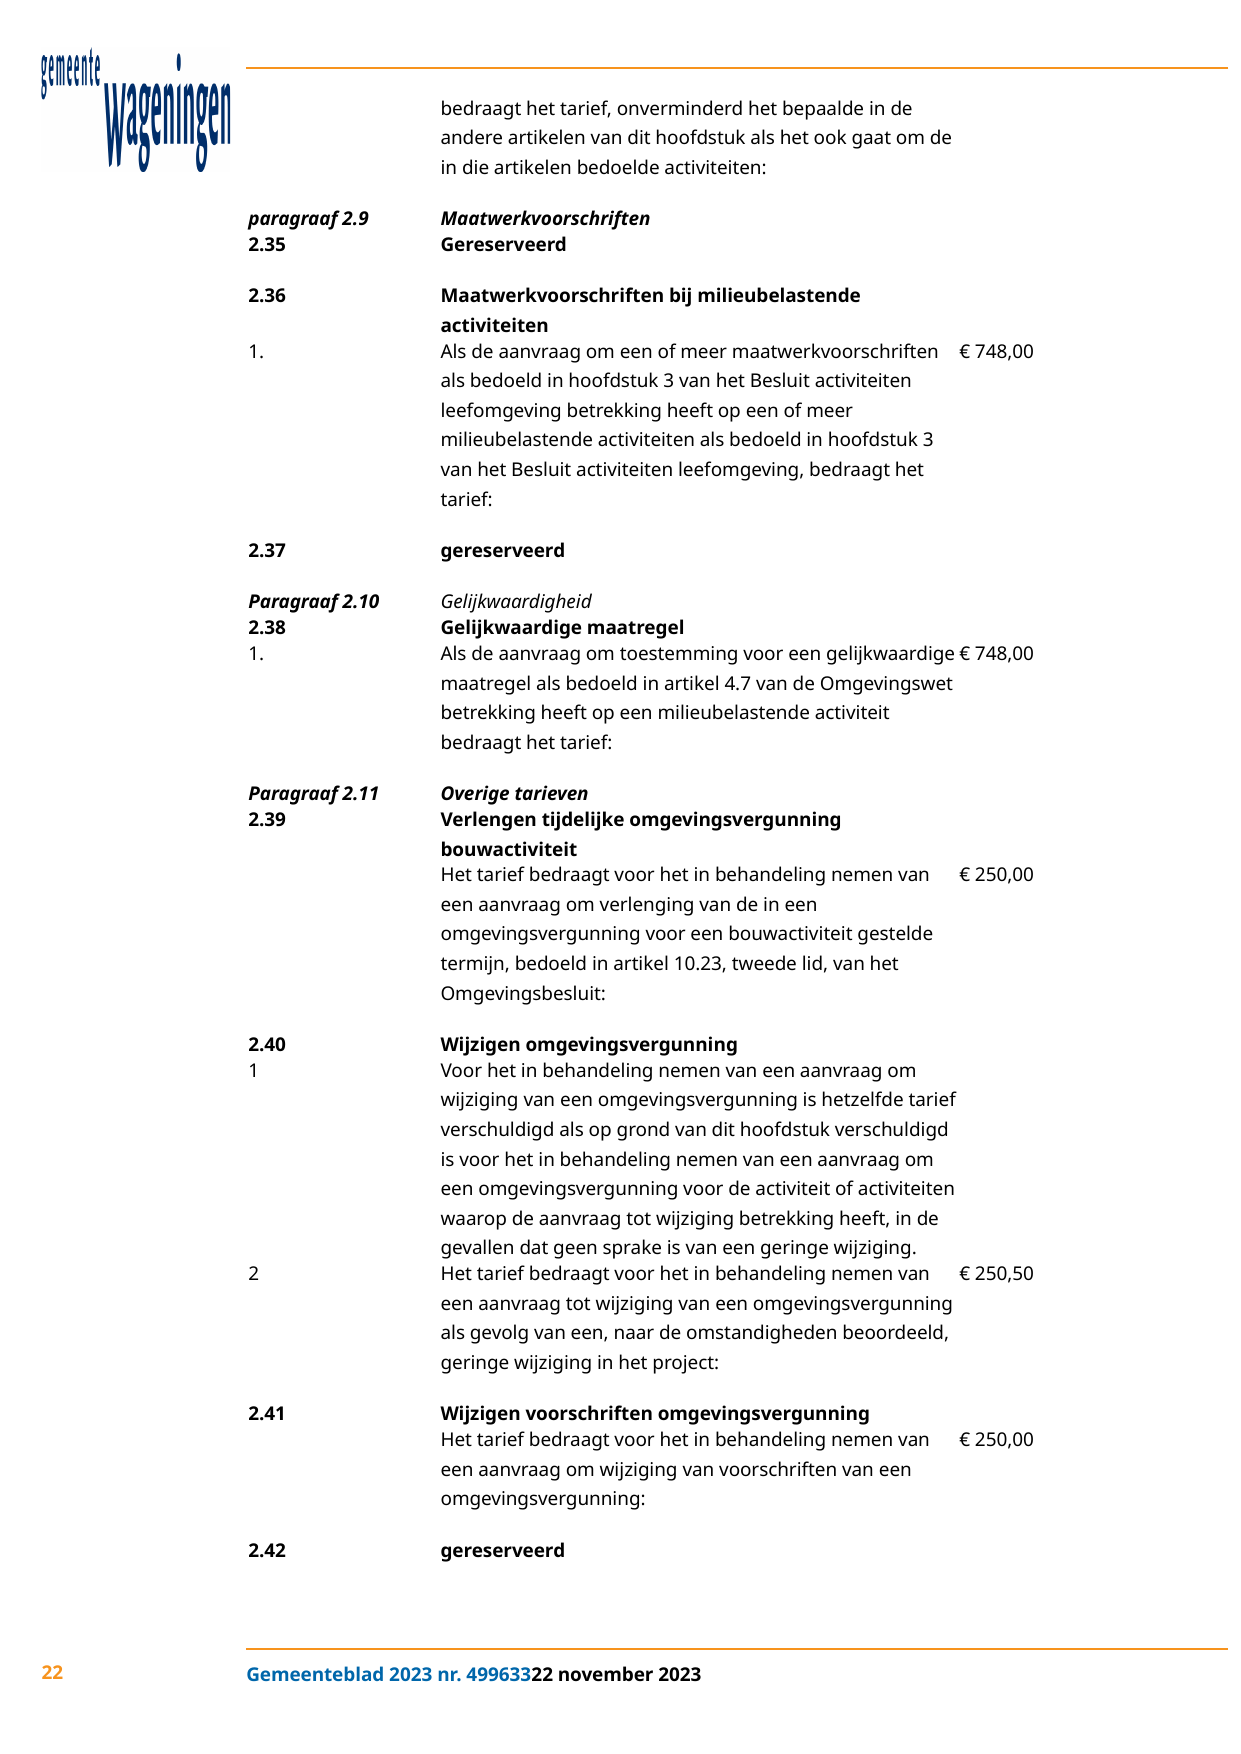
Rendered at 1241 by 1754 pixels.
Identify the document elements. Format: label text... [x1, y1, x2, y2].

table_cell € 250,00 [959, 861, 1152, 1006]
table_cell Als de aanvraag om een of meer maatwerkvoorschriften als bedoeld in hoofdstuk 3 van het Besluit activiteiten leefomgeving betrekking heeft op een of meer milieubelastende activiteiten als bedoeld in hoofdstuk 3 van het Besluit activiteiten leefomgeving, bedraagt het tarief: [440, 338, 959, 512]
table_cell € 250,50 [959, 1260, 1152, 1375]
table_cell Paragraaf 2.11 [248, 780, 440, 806]
table_cell [959, 615, 1152, 640]
table_cell [959, 1400, 1152, 1426]
table_cell [248, 755, 440, 780]
table_cell gereserveerd [440, 537, 959, 563]
table_cell Maatwerkvoorschriften bij milieubelastende activiteiten [440, 283, 959, 338]
table_cell [248, 1511, 440, 1537]
table_cell [248, 95, 440, 180]
table_cell [248, 180, 440, 205]
table_cell [959, 563, 1152, 589]
table_cell € 748,00 [959, 338, 1152, 512]
table_cell [959, 205, 1152, 231]
table_cell Het tarief bedraagt voor het in behandeling nemen van een aanvraag om verlenging van de in een omgevingsvergunning voor een bouwactiviteit gestelde termijn, bedoeld in artikel 10.23, tweede lid, van het Omgevingsbesluit: [440, 861, 959, 1006]
table_cell [959, 780, 1152, 806]
table_cell Het tarief bedraagt voor het in behandeling nemen van een aanvraag om wijziging van voorschriften van een omgevingsvergunning: [440, 1426, 959, 1511]
table_cell 2.42 [248, 1537, 440, 1562]
table_cell [440, 563, 959, 589]
table_cell [440, 257, 959, 283]
table_cell [959, 537, 1152, 563]
table_cell [440, 755, 959, 780]
table_cell [440, 1375, 959, 1400]
table_cell [440, 1006, 959, 1031]
table_cell Gereserveerd [440, 231, 959, 257]
table_cell Maatwerkvoorschriften [440, 205, 959, 231]
table_cell [248, 563, 440, 589]
table_cell Wijzigen omgevingsvergunning [440, 1031, 959, 1057]
table_cell 2.35 [248, 231, 440, 257]
table_cell 2 [248, 1260, 440, 1375]
table_cell [959, 1375, 1152, 1400]
table_cell [248, 1006, 440, 1031]
table_cell [959, 806, 1152, 861]
table_cell [248, 861, 440, 1006]
table_cell [959, 1031, 1152, 1057]
table_cell [959, 283, 1152, 338]
table_cell [248, 1563, 440, 1588]
table_cell [959, 1006, 1152, 1031]
table_cell bedraagt het tarief, onverminderd het bepaalde in de andere artikelen van dit hoofdstuk als het ook gaat om de in die artikelen bedoelde activiteiten: [440, 95, 959, 180]
table_cell Wijzigen voorschriften omgevingsvergunning [440, 1400, 959, 1426]
table_cell [248, 1375, 440, 1400]
table_cell gereserveerd [440, 1537, 959, 1562]
table_cell Gelijkwaardigheid [440, 589, 959, 614]
table_cell [959, 1563, 1152, 1588]
table_cell [248, 1426, 440, 1511]
table_cell € 250,00 [959, 1426, 1152, 1511]
table_cell [959, 1057, 1152, 1260]
table_cell 1. [248, 640, 440, 755]
table_cell Het tarief bedraagt voor het in behandeling nemen van een aanvraag tot wijziging van een omgevingsvergunning als gevolg van een, naar de omstandigheden beoordeeld, geringe wijziging in het project: [440, 1260, 959, 1375]
table_cell 1 [248, 1057, 440, 1260]
table_cell [248, 257, 440, 283]
table_cell [959, 1537, 1152, 1562]
table_cell [440, 1511, 959, 1537]
table_cell [959, 180, 1152, 205]
table_cell 2.39 [248, 806, 440, 861]
table_cell Gelijkwaardige maatregel [440, 615, 959, 640]
table_cell 2.37 [248, 537, 440, 563]
table_cell [248, 512, 440, 537]
table_cell [440, 1563, 959, 1588]
table_cell Paragraaf 2.10 [248, 589, 440, 614]
table_cell 2.38 [248, 615, 440, 640]
table_cell Overige tarieven [440, 780, 959, 806]
table_cell [959, 589, 1152, 614]
table_cell [959, 95, 1152, 180]
table_cell [959, 512, 1152, 537]
table_cell [959, 231, 1152, 257]
table_cell € 748,00 [959, 640, 1152, 755]
table_cell [440, 512, 959, 537]
table_cell [959, 755, 1152, 780]
table_cell Als de aanvraag om toestemming voor een gelijkwaardige maatregel als bedoeld in artikel 4.7 van de Omgevingswet betrekking heeft op een milieubelastende activiteit bedraagt het tarief: [440, 640, 959, 755]
table_cell 2.36 [248, 283, 440, 338]
table_cell paragraaf 2.9 [248, 205, 440, 231]
table_cell 2.41 [248, 1400, 440, 1426]
table_cell [440, 180, 959, 205]
table_cell [959, 1511, 1152, 1537]
picture [41, 47, 231, 172]
table_cell [959, 257, 1152, 283]
table_cell Voor het in behandeling nemen van een aanvraag om wijziging van een omgevingsvergunning is hetzelfde tarief verschuldigd als op grond van dit hoofdstuk verschuldigd is voor het in behandeling nemen van een aanvraag om een omgevingsvergunning voor de activiteit of activiteiten waarop de aanvraag tot wijziging betrekking heeft, in de gevallen dat geen sprake is van een geringe wijziging. [440, 1057, 959, 1260]
table_cell 1. [248, 338, 440, 512]
table_cell Verlengen tijdelijke omgevingsvergunning bouwactiviteit [440, 806, 959, 861]
table_cell 2.40 [248, 1031, 440, 1057]
